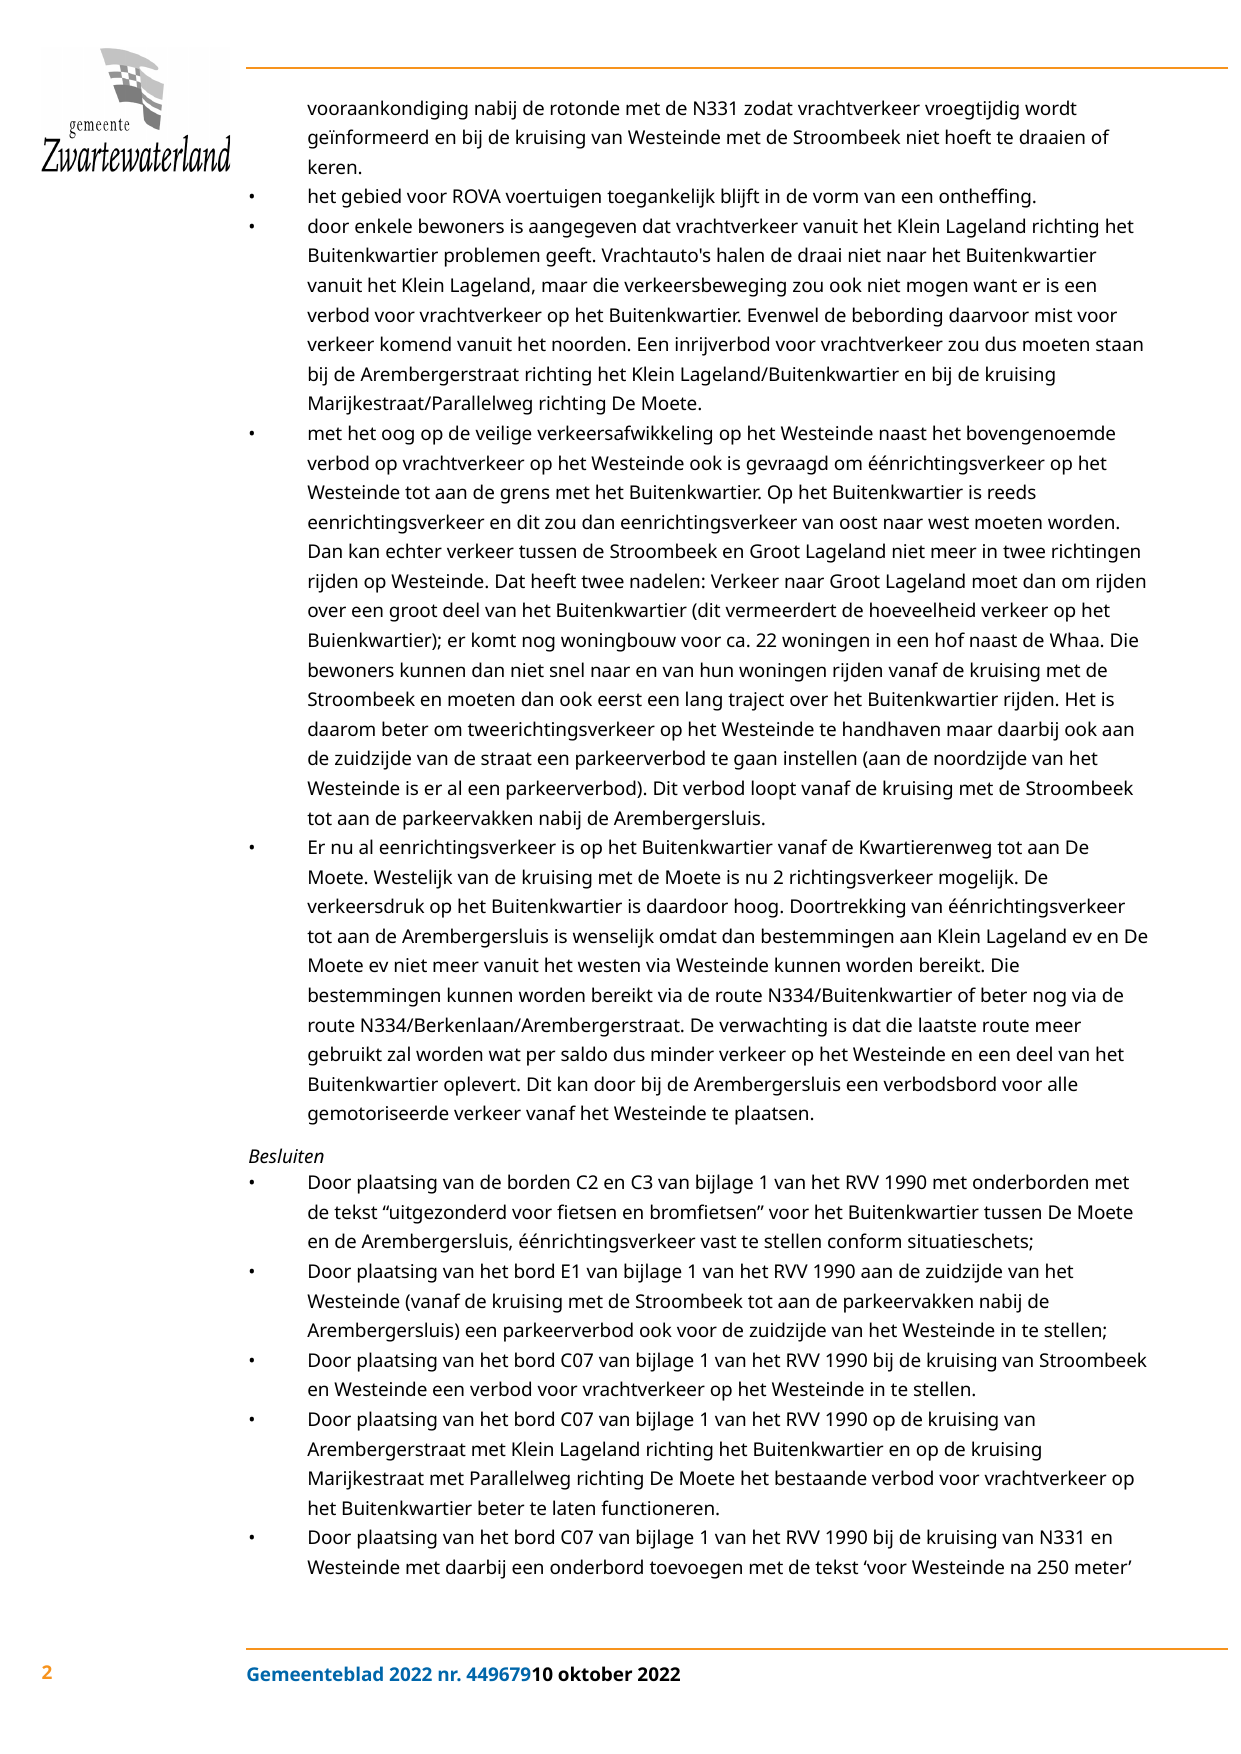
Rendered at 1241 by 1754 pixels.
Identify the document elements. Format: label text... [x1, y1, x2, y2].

list vooraankondiging nabij de rotonde met de N331 zodat vrachtverkeer vroegtijdig wordt geïnformeerd en bij de kruising van Westeinde met de Stroombeek niet hoeft te draaien of keren. [248, 95, 1152, 180]
list Door plaatsing van het bord C07 van bijlage 1 van het RVV 1990 bij de kruising van N331 en Westeinde met daarbij een onderbord toevoegen met de tekst ‘voor Westeinde na 250 meter’ [248, 1524, 1152, 1580]
list Door plaatsing van het bord C07 van bijlage 1 van het RVV 1990 bij de kruising van Stroombeek en Westeinde een verbod voor vrachtverkeer op het Westeinde in te stellen. [248, 1347, 1152, 1402]
list door enkele bewoners is aangegeven dat vrachtverkeer vanuit het Klein Lageland richting het Buitenkwartier problemen geeft. Vrachtauto's halen de draai niet naar het Buitenkwartier vanuit het Klein Lageland, maar die verkeersbeweging zou ook niet mogen want er is een verbod voor vrachtverkeer op het Buitenkwartier. Evenwel de bebording daarvoor mist voor verkeer komend vanuit het noorden. Een inrijverbod voor vrachtverkeer zou dus moeten staan bij de Arembergerstraat richting het Klein Lageland/Buitenkwartier en bij de kruising Marijkestraat/Parallelweg richting De Moete. [248, 213, 1152, 416]
list Door plaatsing van de borden C2 en C3 van bijlage 1 van het RVV 1990 met onderborden met de tekst “uitgezonderd voor fietsen en bromfietsen” voor het Buitenkwartier tussen De Moete en de Arembergersluis, éénrichtingsverkeer vast te stellen conform situatieschets; [248, 1169, 1152, 1254]
list het gebied voor ROVA voertuigen toegankelijk blijft in de vorm van een ontheffing. [248, 183, 1152, 209]
list met het oog op de veilige verkeersafwikkeling op het Westeinde naast het bovengenoemde verbod op vrachtverkeer op het Westeinde ook is gevraagd om éénrichtingsverkeer op het Westeinde tot aan de grens met het Buitenkwartier. Op het Buitenkwartier is reeds eenrichtingsverkeer en dit zou dan eenrichtingsverkeer van oost naar west moeten worden. Dan kan echter verkeer tussen de Stroombeek en Groot Lageland niet meer in twee richtingen rijden op Westeinde. Dat heeft twee nadelen: Verkeer naar Groot Lageland moet dan om rijden over een groot deel van het Buitenkwartier (dit vermeerdert de hoeveelheid verkeer op het Buienkwartier); er komt nog woningbouw voor ca. 22 woningen in een hof naast de Whaa. Die bewoners kunnen dan niet snel naar en van hun woningen rijden vanaf de kruising met de Stroombeek en moeten dan ook eerst een lang traject over het Buitenkwartier rijden. Het is daarom beter om tweerichtingsverkeer op het Westeinde te handhaven maar daarbij ook aan de zuidzijde van de straat een parkeerverbod te gaan instellen (aan de noordzijde van het Westeinde is er al een parkeerverbod). Dit verbod loopt vanaf de kruising met de Stroombeek tot aan de parkeervakken nabij de Arembergersluis. [248, 420, 1152, 831]
list Door plaatsing van het bord E1 van bijlage 1 van het RVV 1990 aan de zuidzijde van het Westeinde (vanaf de kruising met de Stroombeek tot aan de parkeervakken nabij de Arembergersluis) een parkeerverbod ook voor de zuidzijde van het Westeinde in te stellen; [248, 1258, 1152, 1343]
text Besluiten [248, 1144, 1152, 1169]
list Er nu al eenrichtingsverkeer is op het Buitenkwartier vanaf de Kwartierenweg tot aan De Moete. Westelijk van de kruising met de Moete is nu 2 richtingsverkeer mogelijk. De verkeersdruk op het Buitenkwartier is daardoor hoog. Doortrekking van éénrichtingsverkeer tot aan de Arembergersluis is wenselijk omdat dan bestemmingen aan Klein Lageland ev en De Moete ev niet meer vanuit het westen via Westeinde kunnen worden bereikt. Die bestemmingen kunnen worden bereikt via de route N334/Buitenkwartier of beter nog via de route N334/Berkenlaan/Arembergerstraat. De verwachting is dat die laatste route meer gebruikt zal worden wat per saldo dus minder verkeer op het Westeinde en een deel van het Buitenkwartier oplevert. Dit kan door bij de Arembergersluis een verbodsbord voor alle gemotoriseerde verkeer vanaf het Westeinde te plaatsen. [248, 834, 1152, 1126]
list Door plaatsing van het bord C07 van bijlage 1 van het RVV 1990 op de kruising van Arembergerstraat met Klein Lageland richting het Buitenkwartier en op de kruising Marijkestraat met Parallelweg richting De Moete het bestaande verbod voor vrachtverkeer op het Buitenkwartier beter te laten functioneren. [248, 1406, 1152, 1521]
picture [41, 47, 231, 172]
